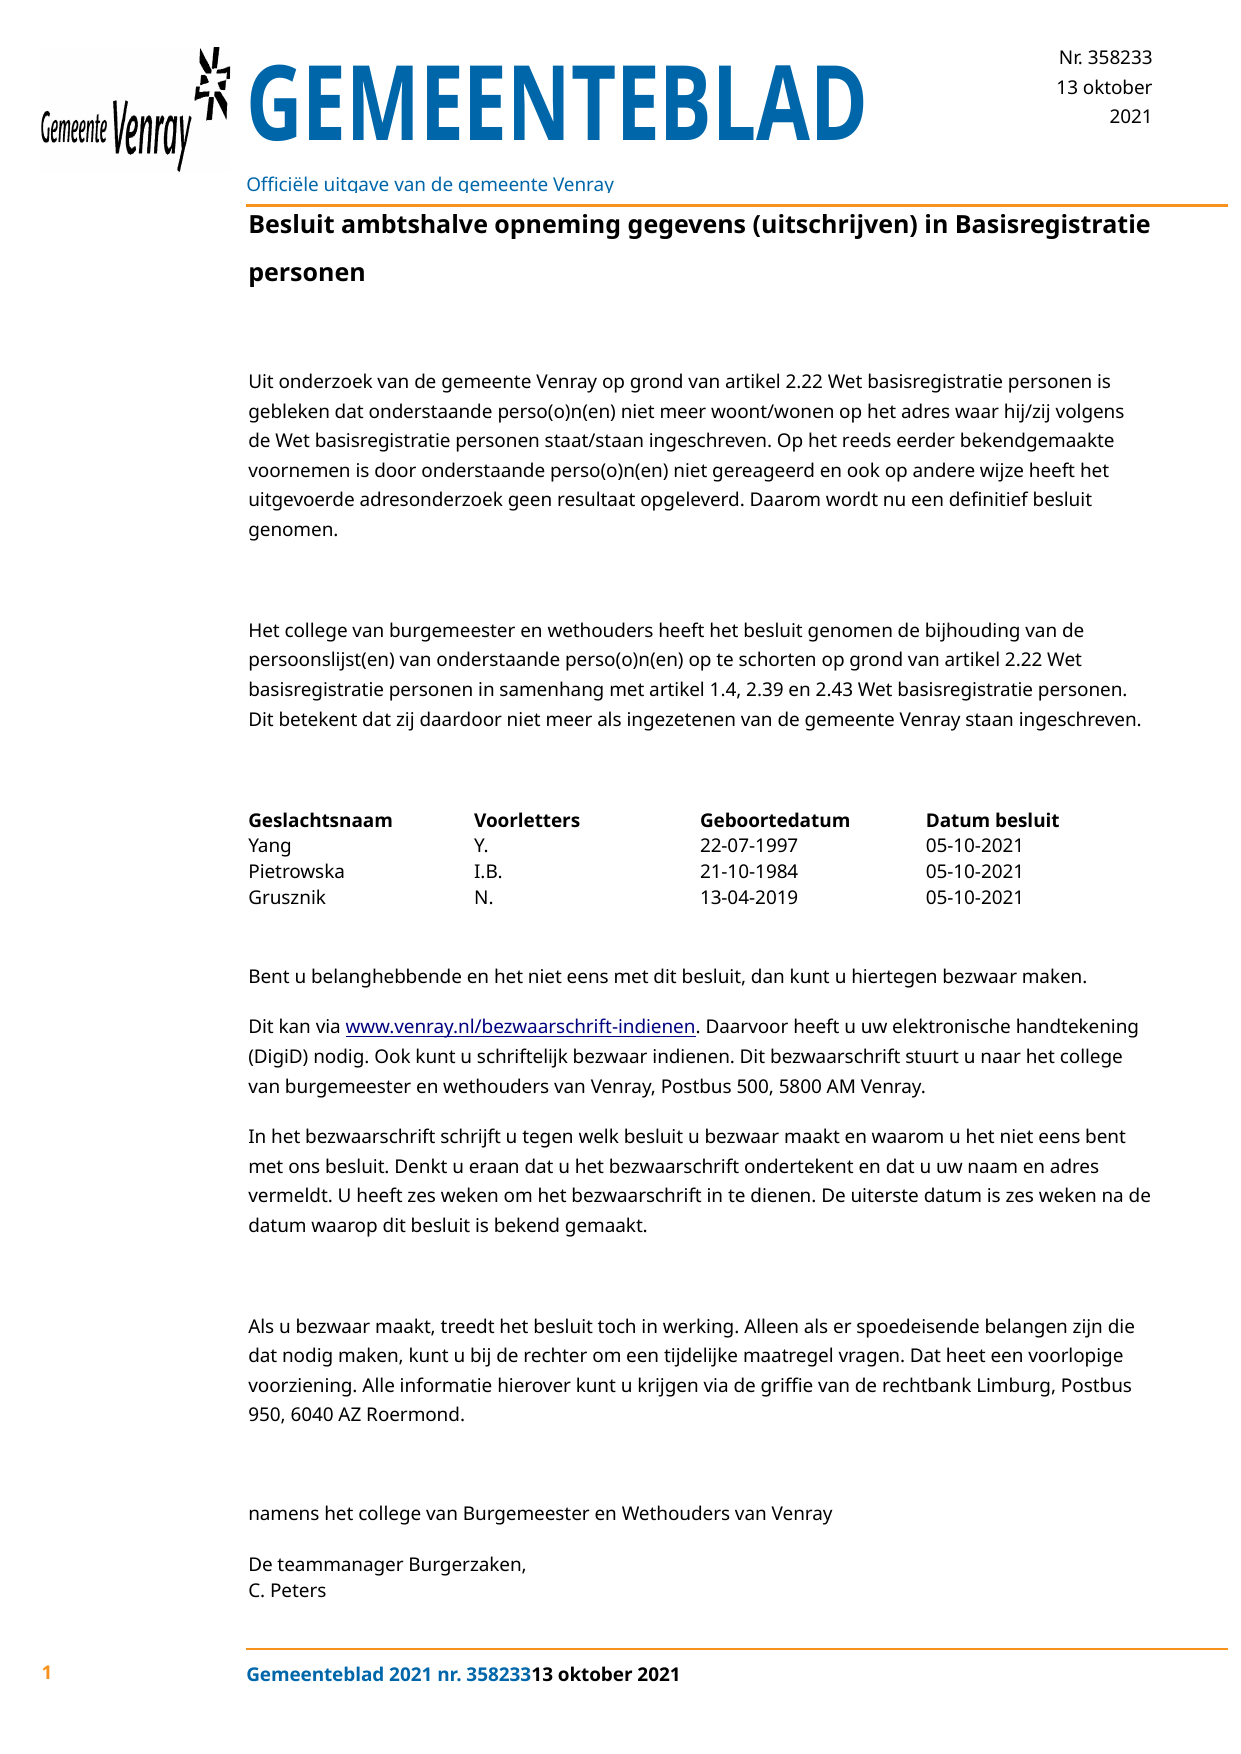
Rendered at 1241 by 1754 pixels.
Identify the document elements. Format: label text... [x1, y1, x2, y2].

text Besluit ambtshalve opneming gegevens (uitschrijven) in Basisregistratie personen [248, 207, 1152, 288]
table_cell 05-10-2021 [926, 884, 1152, 910]
text C. Peters [248, 1577, 1152, 1603]
table_header Voorletters [474, 807, 700, 832]
table_cell 05-10-2021 [926, 858, 1152, 884]
table_cell Y. [474, 833, 700, 858]
text Uit onderzoek van de gemeente Venray op grond van artikel 2.22 Wet basisregistratie personen is gebleken dat onderstaande perso(o)n(en) niet meer woont/wonen op het adres waar hij/zij volgens de Wet basisregistratie personen staat/staan ingeschreven. Op het reeds eerder bekendgemaakte voornemen is door onderstaande perso(o)n(en) niet gereageerd en ook op andere wijze heeft het uitgevoerde adresonderzoek geen resultaat opgeleverd. Daarom wordt nu een definitief besluit genomen. [248, 368, 1152, 542]
picture [41, 47, 231, 172]
text Het college van burgemeester en wethouders heeft het besluit genomen de bijhouding van de persoonslijst(en) van onderstaande perso(o)n(en) op te schorten op grond van artikel 2.22 Wet basisregistratie personen in samenhang met artikel 1.4, 2.39 en 2.43 Wet basisregistratie personen. Dit betekent dat zij daardoor niet meer als ingezetenen van de gemeente Venray staan ingeschreven. [248, 617, 1152, 732]
table_header Geboortedatum [700, 807, 926, 832]
text Dit kan via www.venray.nl/bezwaarschrift-indienen. Daarvoor heeft u uw elektronische handtekening (DigiD) nodig. Ook kunt u schriftelijk bezwaar indienen. Dit bezwaarschrift stuurt u naar het college van burgemeester en wethouders van Venray, Postbus 500, 5800 AM Venray. [248, 1014, 1152, 1099]
table_cell Pietrowska [248, 858, 474, 884]
table_cell Yang [248, 833, 474, 858]
table_cell 22-07-1997 [700, 833, 926, 858]
table_cell 21-10-1984 [700, 858, 926, 884]
table_cell N. [474, 884, 700, 910]
text Als u bezwaar maakt, treedt het besluit toch in werking. Alleen als er spoedeisende belangen zijn die dat nodig maken, kunt u bij de rechter om een tijdelijke maatregel vragen. Dat heet een voorlopige voorziening. Alle informatie hierover kunt u krijgen via de griffie van de rechtbank Limburg, Postbus 950, 6040 AZ Roermond. [248, 1313, 1152, 1427]
text namens het college van Burgemeester en Wethouders van Venray [248, 1500, 1152, 1526]
table_cell Grusznik [248, 884, 474, 910]
table_cell I.B. [474, 858, 700, 884]
table_cell 05-10-2021 [926, 833, 1152, 858]
text De teammanager Burgerzaken, [248, 1551, 1152, 1577]
table_cell 13-04-2019 [700, 884, 926, 910]
text Bent u belanghebbende en het niet eens met dit besluit, dan kunt u hiertegen bezwaar maken. [248, 963, 1152, 989]
table_header Datum besluit [926, 807, 1152, 832]
text In het bezwaarschrift schrijft u tegen welk besluit u bezwaar maakt en waarom u het niet eens bent met ons besluit. Denkt u eraan dat u het bezwaarschrift ondertekent en dat u uw naam en adres vermeldt. U heeft zes weken om het bezwaarschrift in te dienen. De uiterste datum is zes weken na de datum waarop dit besluit is bekend gemaakt. [248, 1123, 1152, 1238]
table_header Geslachtsnaam [248, 807, 474, 832]
